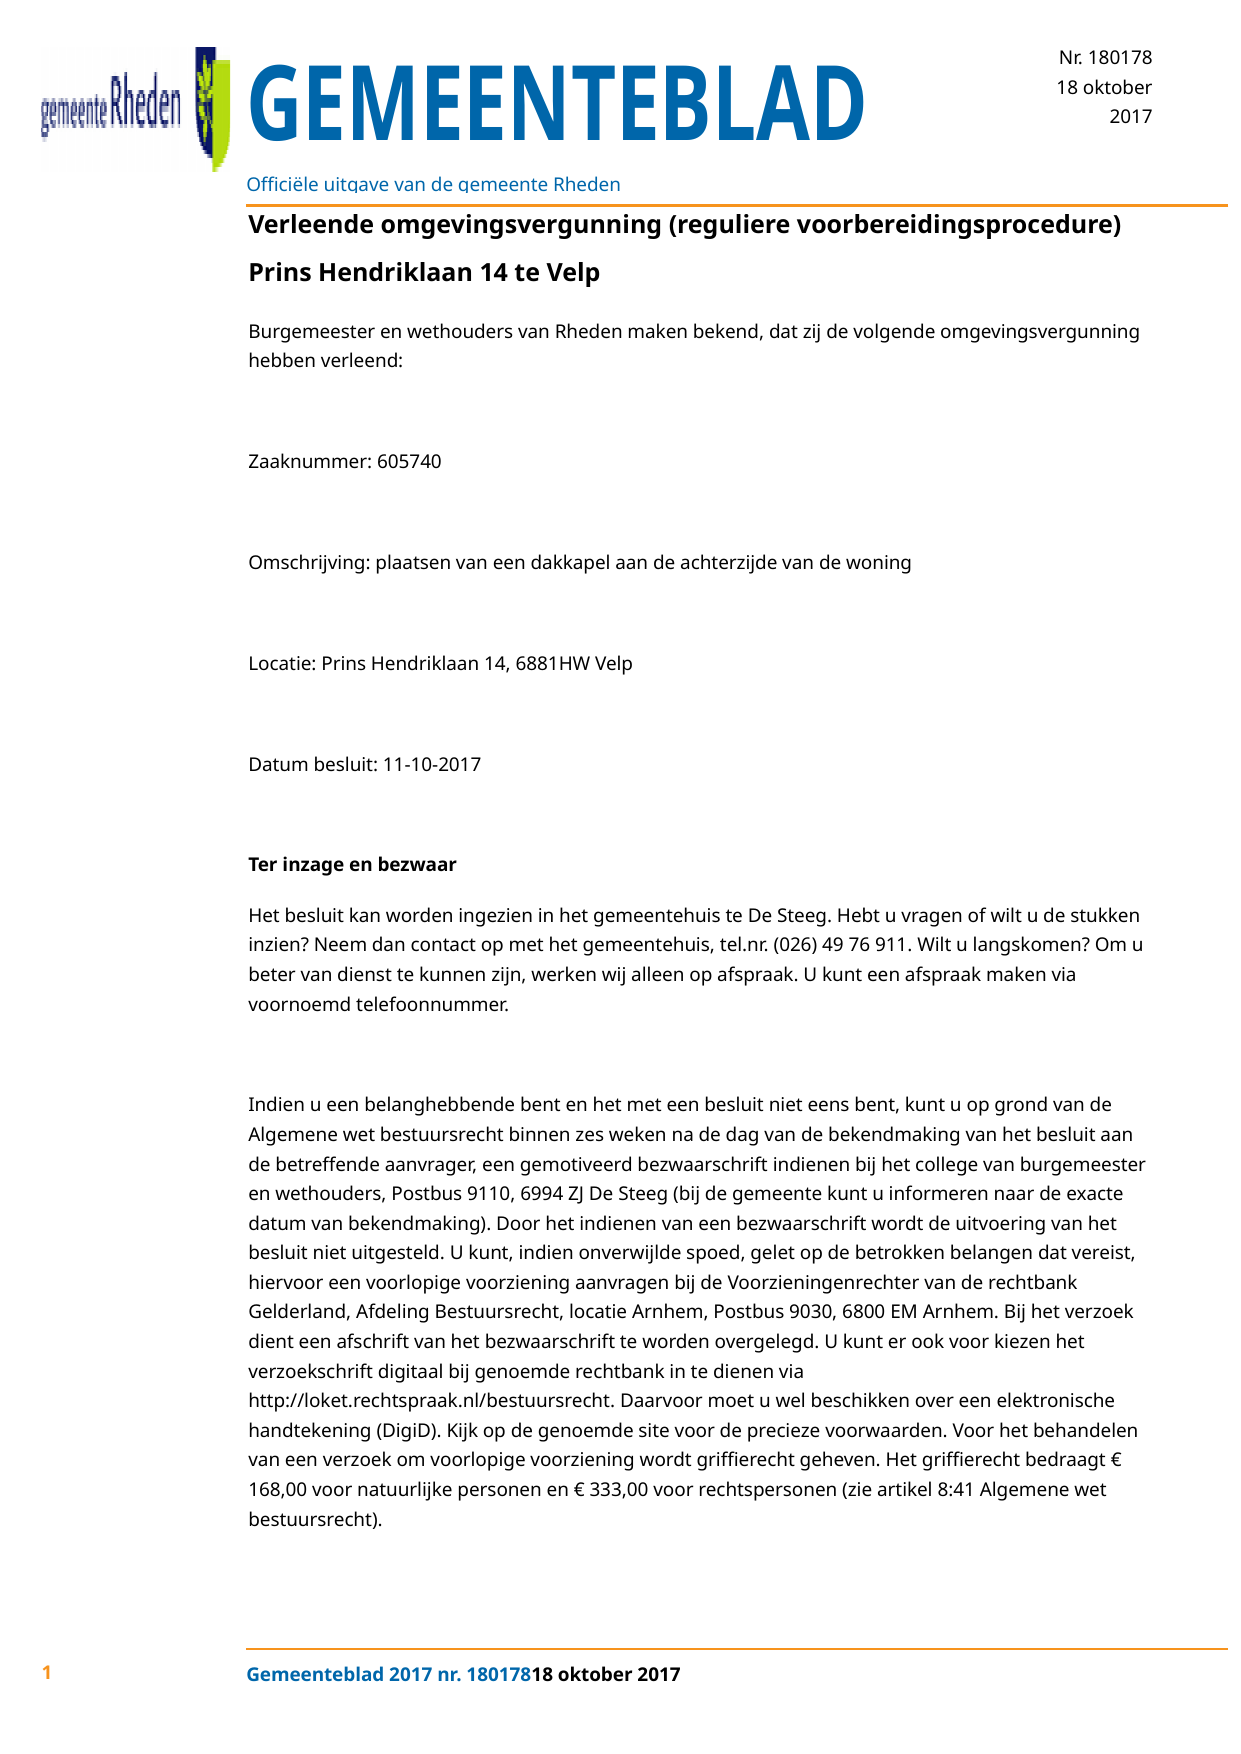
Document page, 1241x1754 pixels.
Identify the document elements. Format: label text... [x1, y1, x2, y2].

text Verleende omgevingsvergunning (reguliere voorbereidingsprocedure) Prins Hendriklaan 14 te Velp [248, 207, 1152, 288]
text Zaaknummer: 605740 [248, 448, 1152, 474]
text Datum besluit: 11-10-2017 [248, 751, 1152, 777]
text Burgemeester en wethouders van Rheden maken bekend, dat zij de volgende omgevingsvergunning hebben verleend: [248, 318, 1152, 373]
text Omschrijving: plaatsen van een dakkapel aan de achterzijde van de woning [248, 549, 1152, 575]
picture [41, 47, 231, 172]
text Ter inzage en bezwaar [248, 852, 1152, 877]
text Locatie: Prins Hendriklaan 14, 6881HW Velp [248, 650, 1152, 676]
text Indien u een belanghebbende bent en het met een besluit niet eens bent, kunt u op grond van de Algemene wet bestuursrecht binnen zes weken na de dag van de bekendmaking van het besluit aan de betreffende aanvrager, een gemotiveerd bezwaarschrift indienen bij het college van burgemeester en wethouders, Postbus 9110, 6994 ZJ De Steeg (bij de gemeente kunt u informeren naar de exacte datum van bekendmaking). Door het indienen van een bezwaarschrift wordt de uitvoering van het besluit niet uitgesteld. U kunt, indien onverwijlde spoed, gelet op de betrokken belangen dat vereist, hiervoor een voorlopige voorziening aanvragen bij de Voorzieningenrechter van de rechtbank Gelderland, Afdeling Bestuursrecht, locatie Arnhem, Postbus 9030, 6800 EM Arnhem. Bij het verzoek dient een afschrift van het bezwaarschrift te worden overgelegd. U kunt er ook voor kiezen het verzoekschrift digitaal bij genoemde rechtbank in te dienen via http://loket.rechtspraak.nl/bestuursrecht. Daarvoor moet u wel beschikken over een elektronische handtekening (DigiD). Kijk op de genoemde site voor de precieze voorwaarden. Voor het behandelen van een verzoek om voorlopige voorziening wordt griffierecht geheven. Het griffierecht bedraagt € 168,00 voor natuurlijke personen en € 333,00 voor rechtspersonen (zie artikel 8:41 Algemene wet bestuursrecht). [248, 1092, 1152, 1532]
text Het besluit kan worden ingezien in het gemeentehuis te De Steeg. Hebt u vragen of wilt u de stukken inzien? Neem dan contact op met het gemeentehuis, tel.nr. (026) 49 76 911. Wilt u langskomen? Om u beter van dienst te kunnen zijn, werken wij alleen op afspraak. U kunt een afspraak maken via voornoemd telefoonnummer. [248, 902, 1152, 1017]
